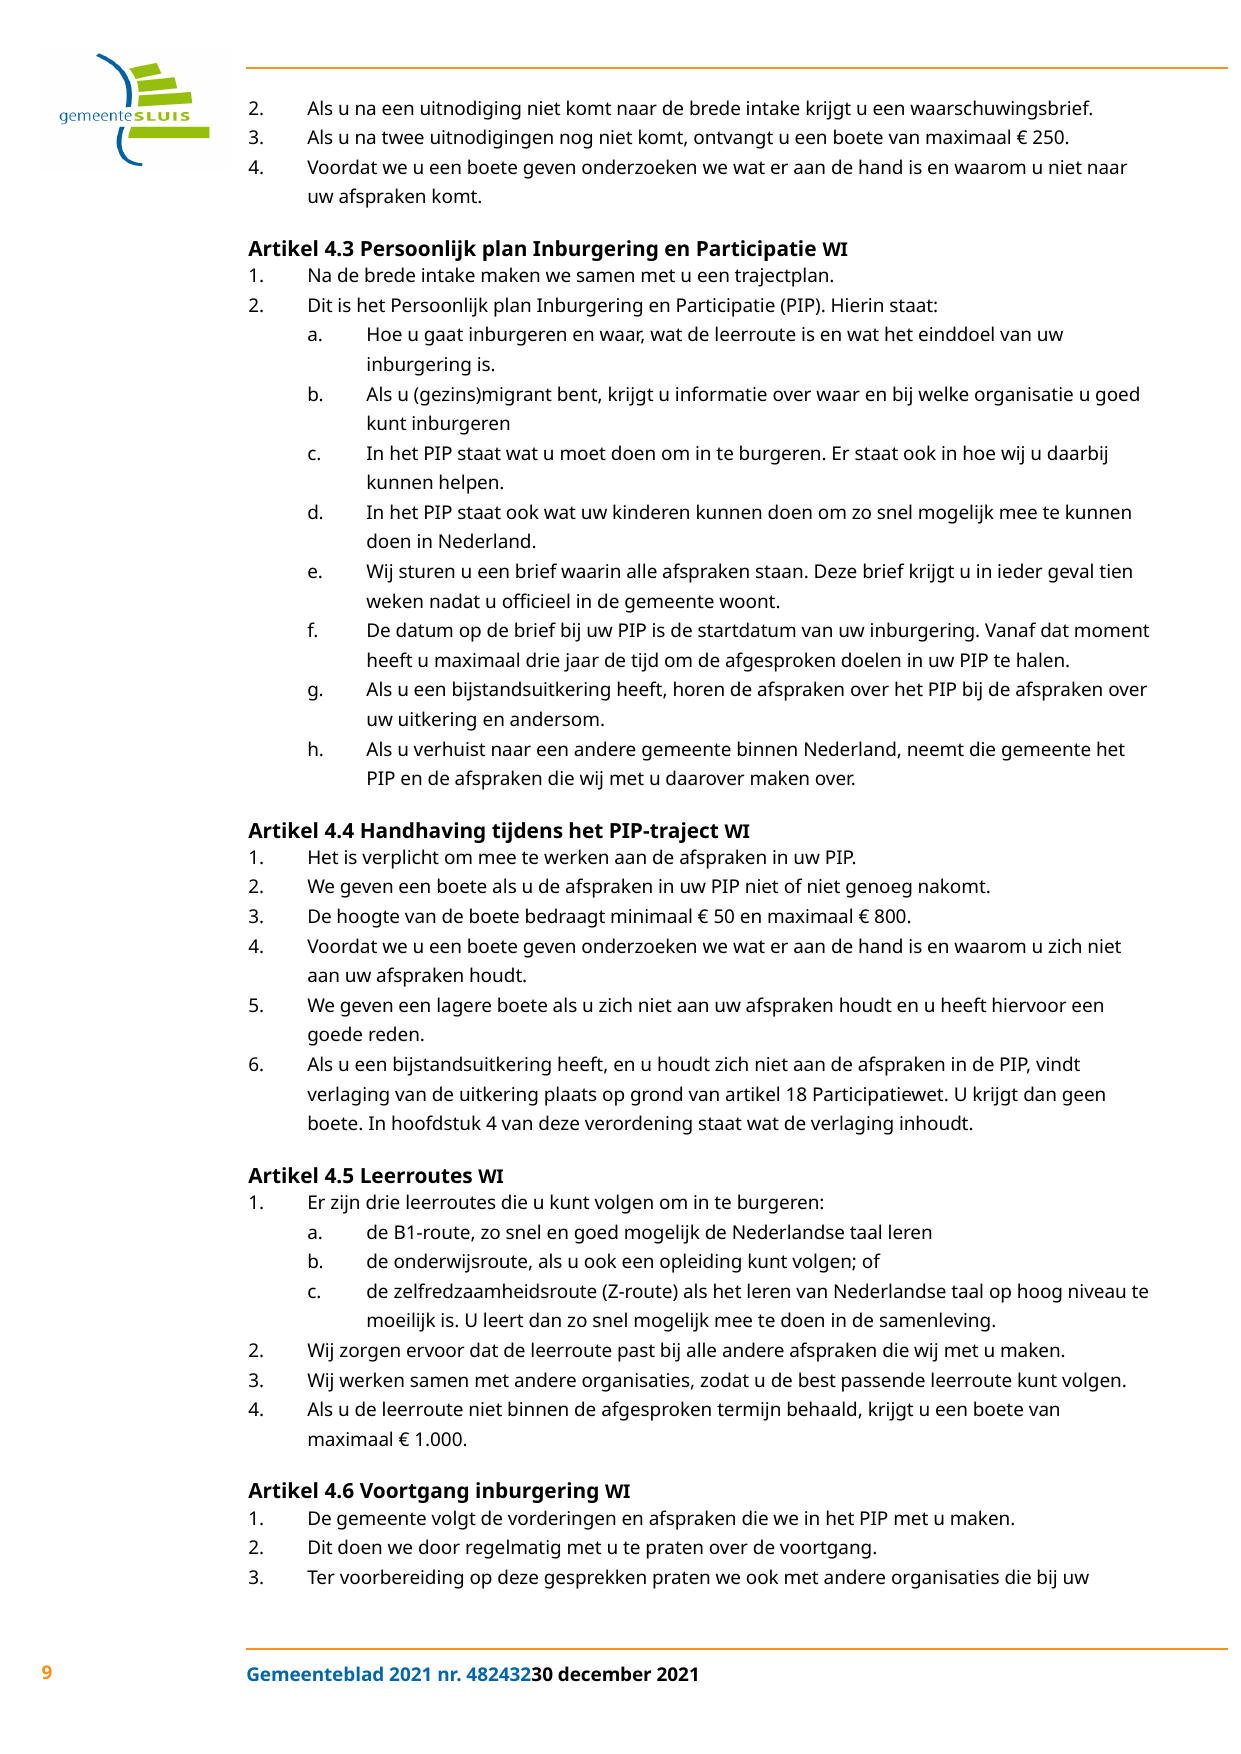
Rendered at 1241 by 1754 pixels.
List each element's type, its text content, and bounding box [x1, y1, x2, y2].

list In het PIP staat wat u moet doen om in te burgeren. Er staat ook in hoe wij u daarbij kunnen helpen. [307, 440, 1152, 495]
list Er zijn drie leerroutes die u kunt volgen om in te burgeren: [248, 1189, 1152, 1215]
list In het PIP staat ook wat uw kinderen kunnen doen om zo snel mogelijk mee te kunnen doen in Nederland. [307, 499, 1152, 554]
list De datum op de brief bij uw PIP is de startdatum van uw inburgering. Vanaf dat moment heeft u maximaal drie jaar de tijd om de afgesproken doelen in uw PIP te halen. [307, 617, 1152, 673]
list Voordat we u een boete geven onderzoeken we wat er aan de hand is en waarom u zich niet aan uw afspraken houdt. [248, 933, 1152, 988]
list Het is verplicht om mee te werken aan de afspraken in uw PIP. [248, 844, 1152, 870]
list Na de brede intake maken we samen met u een trajectplan. [248, 262, 1152, 288]
list Als u de leerroute niet binnen de afgesproken termijn behaald, krijgt u een boete van maximaal € 1.000. [248, 1396, 1152, 1452]
list de zelfredzaamheidsroute (Z-route) als het leren van Nederlandse taal op hoog niveau te moeilijk is. U leert dan zo snel mogelijk mee te doen in de samenleving. [307, 1278, 1152, 1333]
list Als u verhuist naar een andere gemeente binnen Nederland, neemt die gemeente het PIP en de afspraken die wij met u daarover maken over. [307, 736, 1152, 791]
text Artikel 4.3 Persoonlijk plan Inburgering en Participatie WI [248, 234, 1152, 262]
picture [41, 47, 231, 172]
list de onderwijsroute, als u ook een opleiding kunt volgen; of [307, 1248, 1152, 1274]
list Voordat we u een boete geven onderzoeken we wat er aan de hand is en waarom u niet naar uw afspraken komt. [248, 154, 1152, 209]
list De hoogte van de boete bedraagt minimaal € 50 en maximaal € 800. [248, 903, 1152, 929]
list Ter voorbereiding op deze gesprekken praten we ook met andere organisaties die bij uw [248, 1564, 1152, 1590]
list Als u een bijstandsuitkering heeft, horen de afspraken over het PIP bij de afspraken over uw uitkering en andersom. [307, 677, 1152, 732]
list Wij werken samen met andere organisaties, zodat u de best passende leerroute kunt volgen. [248, 1367, 1152, 1392]
list Wij sturen u een brief waarin alle afspraken staan. Deze brief krijgt u in ieder geval tien weken nadat u officieel in de gemeente woont. [307, 558, 1152, 613]
text Artikel 4.6 Voortgang inburgering WI [248, 1476, 1152, 1505]
list We geven een boete als u de afspraken in uw PIP niet of niet genoeg nakomt. [248, 874, 1152, 899]
text Artikel 4.4 Handhaving tijdens het PIP-traject WI [248, 816, 1152, 844]
text Artikel 4.5 Leerroutes WI [248, 1161, 1152, 1189]
list We geven een lagere boete als u zich niet aan uw afspraken houdt en u heeft hiervoor een goede reden. [248, 992, 1152, 1047]
list Wij zorgen ervoor dat de leerroute past bij alle andere afspraken die wij met u maken. [248, 1337, 1152, 1363]
list Als u na twee uitnodigingen nog niet komt, ontvangt u een boete van maximaal € 250. [248, 124, 1152, 150]
list Als u (gezins)migrant bent, krijgt u informatie over waar en bij welke organisatie u goed kunt inburgeren [307, 381, 1152, 436]
list Als u na een uitnodiging niet komt naar de brede intake krijgt u een waarschuwingsbrief. [248, 95, 1152, 121]
list Hoe u gaat inburgeren en waar, wat de leerroute is en wat het einddoel van uw inburgering is. [307, 322, 1152, 377]
list de B1-route, zo snel en goed mogelijk de Nederlandse taal leren [307, 1219, 1152, 1244]
list Dit is het Persoonlijk plan Inburgering en Participatie (PIP). Hierin staat: [248, 292, 1152, 318]
list Als u een bijstandsuitkering heeft, en u houdt zich niet aan de afspraken in de PIP, vindt verlaging van de uitkering plaats op grond van artikel 18 Participatiewet. U krijgt dan geen boete. In hoofdstuk 4 van deze verordening staat wat de verlaging inhoudt. [248, 1051, 1152, 1136]
list Dit doen we door regelmatig met u te praten over de voortgang. [248, 1534, 1152, 1560]
list De gemeente volgt de vorderingen en afspraken die we in het PIP met u maken. [248, 1505, 1152, 1531]
